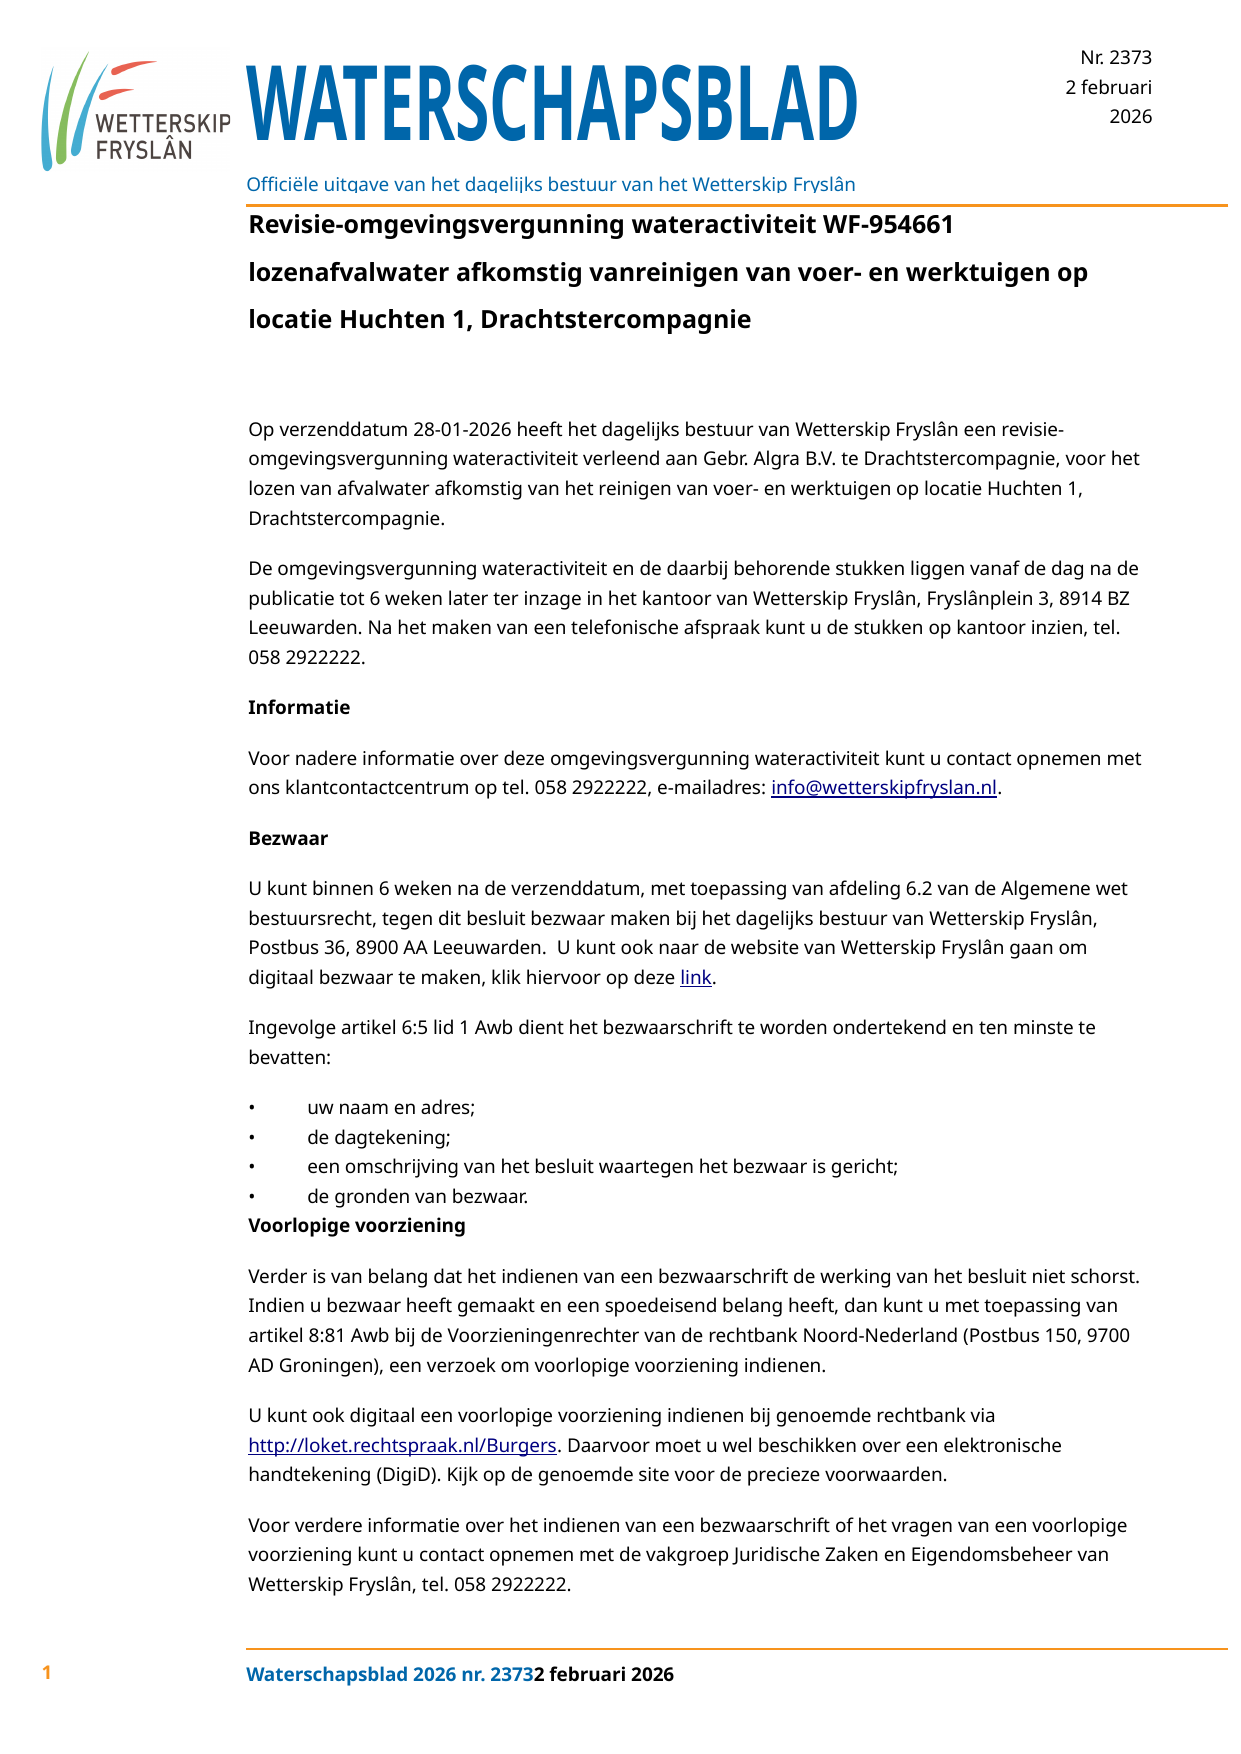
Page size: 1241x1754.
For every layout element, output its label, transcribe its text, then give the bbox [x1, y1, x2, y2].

list de dagtekening; [248, 1124, 1152, 1149]
text U kunt ook digitaal een voorlopige voorziening indienen bij genoemde rechtbank via http://loket.rechtspraak.nl/Burgers. Daarvoor moet u wel beschikken over een elektronische handtekening (DigiD). Kijk op de genoemde site voor de precieze voorwaarden. [248, 1402, 1152, 1487]
text Voorlopige voorziening [248, 1213, 1152, 1238]
list een omschrijving van het besluit waartegen het bezwaar is gericht; [248, 1153, 1152, 1179]
list de gronden van bezwaar. [248, 1183, 1152, 1209]
text Op verzenddatum 28-01-2026 heeft het dagelijks bestuur van Wetterskip Fryslân een revisie-omgevingsvergunning wateractiviteit verleend aan Gebr. Algra B.V. te Drachtstercompagnie, voor het lozen van afvalwater afkomstig van het reinigen van voer- en werktuigen op locatie Huchten 1, Drachtstercompagnie. [248, 416, 1152, 530]
text Verder is van belang dat het indienen van een bezwaarschrift de werking van het besluit niet schorst. Indien u bezwaar heeft gemaakt en een spoedeisend belang heeft, dan kunt u met toepassing van artikel 8:81 Awb bij de Voorzieningenrechter van de rechtbank Noord-Nederland (Postbus 150, 9700 AD Groningen), een verzoek om voorlopige voorziening indienen. [248, 1263, 1152, 1377]
text Ingevolge artikel 6:5 lid 1 Awb dient het bezwaarschrift te worden ondertekend en ten minste te bevatten: [248, 1014, 1152, 1069]
text Revisie-omgevingsvergunning wateractiviteit WF-954661 lozenafvalwater afkomstig vanreinigen van voer- en werktuigen op locatie Huchten 1, Drachtstercompagnie [248, 207, 1152, 336]
text U kunt binnen 6 weken na de verzenddatum, met toepassing van afdeling 6.2 van de Algemene wet bestuursrecht, tegen dit besluit bezwaar maken bij het dagelijks bestuur van Wetterskip Fryslân, Postbus 36, 8900 AA Leeuwarden. U kunt ook naar de website van Wetterskip Fryslân gaan om digitaal bezwaar te maken, klik hiervoor op deze link. [248, 875, 1152, 989]
text Voor nadere informatie over deze omgevingsvergunning wateractiviteit kunt u contact opnemen met ons klantcontactcentrum op tel. 058 2922222, e-mailadres: info@wetterskipfryslan.nl. [248, 745, 1152, 800]
text Informatie [248, 694, 1152, 720]
picture [41, 47, 231, 172]
text Voor verdere informatie over het indienen van een bezwaarschrift of het vragen van een voorlopige voorziening kunt u contact opnemen met de vakgroep Juridische Zaken en Eigendomsbeheer van Wetterskip Fryslân, tel. 058 2922222. [248, 1512, 1152, 1597]
list uw naam en adres; [248, 1094, 1152, 1120]
text Bezwaar [248, 825, 1152, 850]
text De omgevingsvergunning wateractiviteit en de daarbij behorende stukken liggen vanaf de dag na de publicatie tot 6 weken later ter inzage in het kantoor van Wetterskip Fryslân, Fryslânplein 3, 8914 BZ Leeuwarden. Na het maken van een telefonische afspraak kunt u de stukken op kantoor inzien, tel. 058 2922222. [248, 555, 1152, 669]
